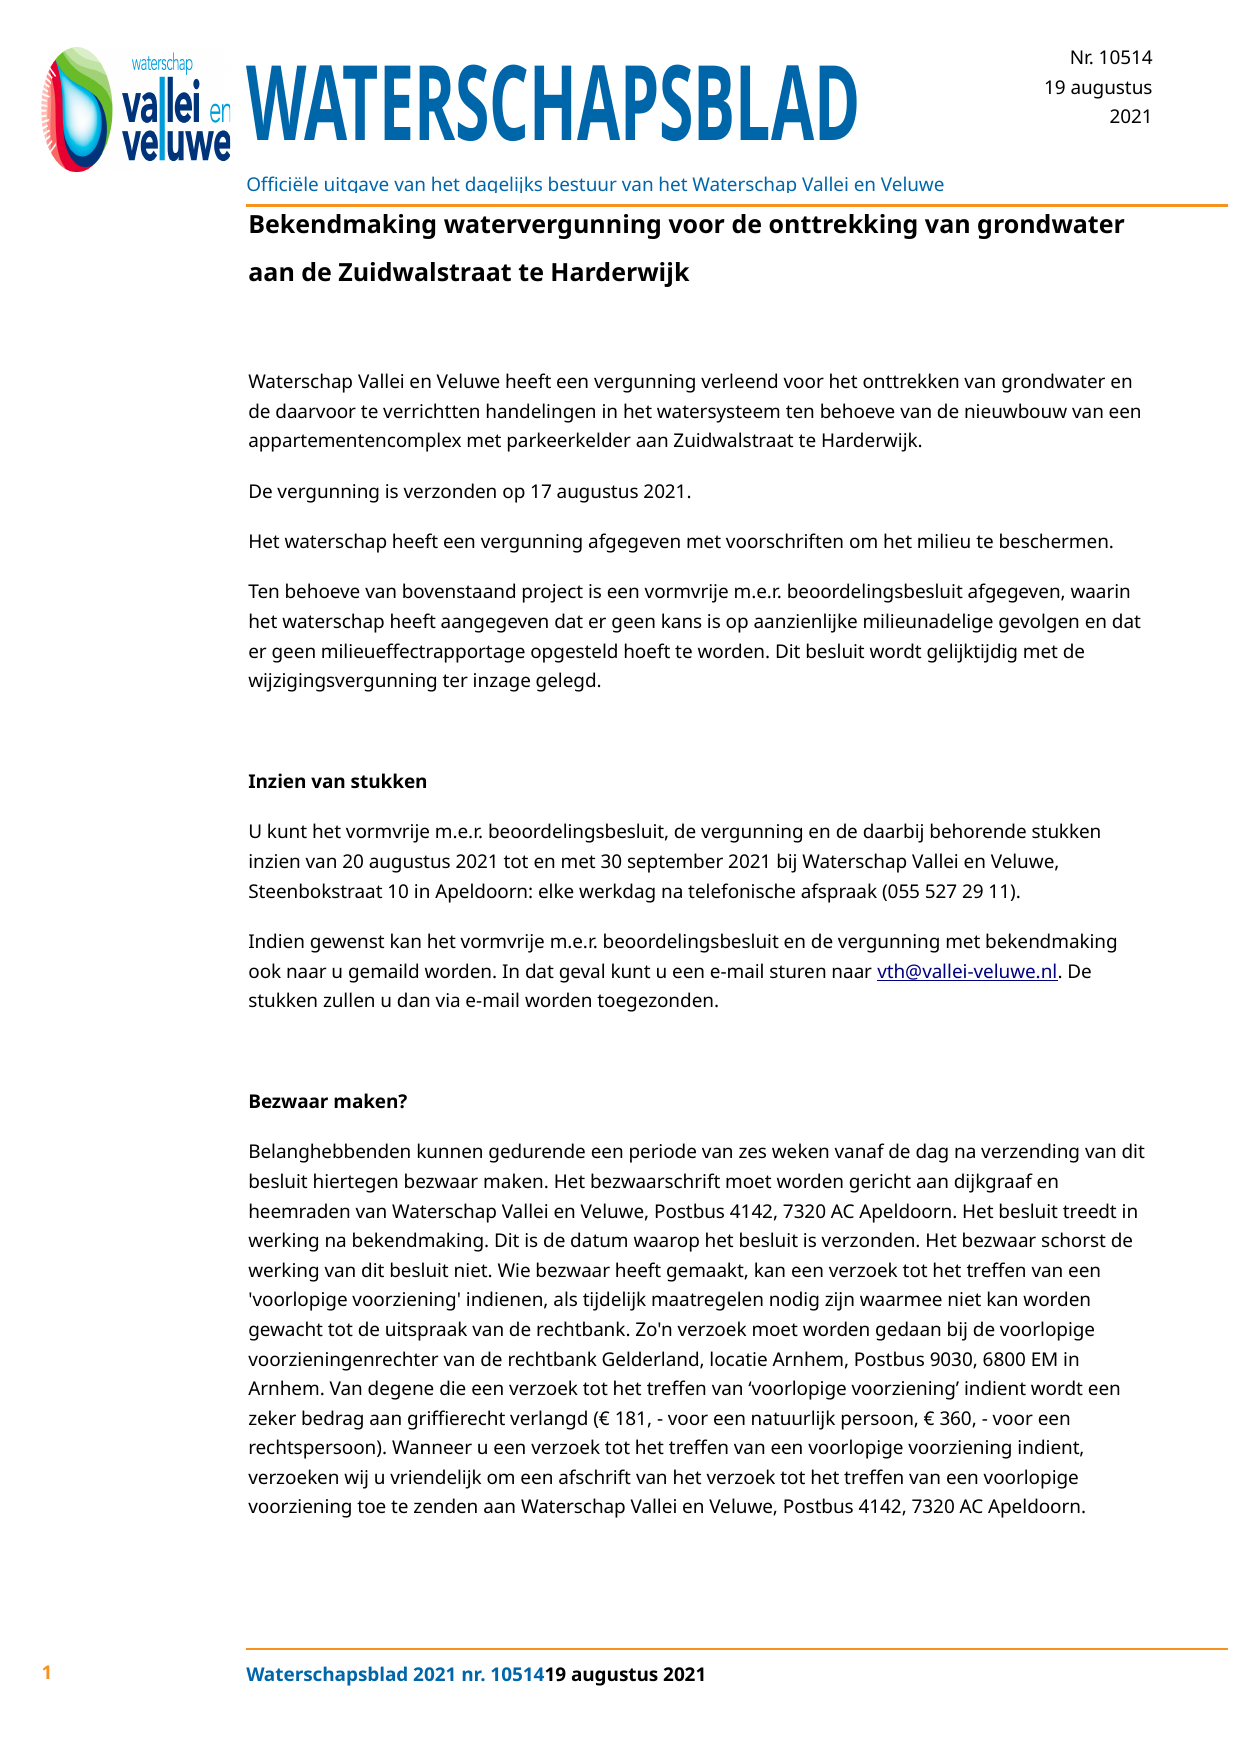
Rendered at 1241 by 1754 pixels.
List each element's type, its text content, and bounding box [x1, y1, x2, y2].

text Waterschap Vallei en Veluwe heeft een vergunning verleend voor het onttrekken van grondwater en de daarvoor te verrichtten handelingen in het watersysteem ten behoeve van de nieuwbouw van een appartementencomplex met parkeerkelder aan Zuidwalstraat te Harderwijk. [248, 368, 1152, 453]
text Ten behoeve van bovenstaand project is een vormvrije m.e.r. beoordelingsbesluit afgegeven, waarin het waterschap heeft aangegeven dat er geen kans is op aanzienlijke milieunadelige gevolgen en dat er geen milieueffectrapportage opgesteld hoeft te worden. Dit besluit wordt gelijktijdig met de wijzigingsvergunning ter inzage gelegd. [248, 579, 1152, 693]
text Inzien van stukken [248, 768, 1152, 794]
text Bekendmaking watervergunning voor de onttrekking van grondwater aan de Zuidwalstraat te Harderwijk [248, 207, 1152, 288]
text Belanghebbenden kunnen gedurende een periode van zes weken vanaf de dag na verzending van dit besluit hiertegen bezwaar maken. Het bezwaarschrift moet worden gericht aan dijkgraaf en heemraden van Waterschap Vallei en Veluwe, Postbus 4142, 7320 AC Apeldoorn. Het besluit treedt in werking na bekendmaking. Dit is de datum waarop het besluit is verzonden. Het bezwaar schorst de werking van dit besluit niet. Wie bezwaar heeft gemaakt, kan een verzoek tot het treffen van een 'voorlopige voorziening' indienen, als tijdelijk maatregelen nodig zijn waarmee niet kan worden gewacht tot de uitspraak van de rechtbank. Zo'n verzoek moet worden gedaan bij de voorlopige voorzieningenrechter van de rechtbank Gelderland, locatie Arnhem, Postbus 9030, 6800 EM in Arnhem. Van degene die een verzoek tot het treffen van ‘voorlopige voorziening’ indient wordt een zeker bedrag aan griffierecht verlangd (€ 181, - voor een natuurlijk persoon, € 360, - voor een rechtspersoon). Wanneer u een verzoek tot het treffen van een voorlopige voorziening indient, verzoeken wij u vriendelijk om een afschrift van het verzoek tot het treffen van een voorlopige voorziening toe te zenden aan Waterschap Vallei en Veluwe, Postbus 4142, 7320 AC Apeldoorn. [248, 1139, 1152, 1519]
text U kunt het vormvrije m.e.r. beoordelingsbesluit, de vergunning en de daarbij behorende stukken inzien van 20 augustus 2021 tot en met 30 september 2021 bij Waterschap Vallei en Veluwe, Steenbokstraat 10 in Apeldoorn: elke werkdag na telefonische afspraak (055 527 29 11). [248, 819, 1152, 904]
text Het waterschap heeft een vergunning afgegeven met voorschriften om het milieu te beschermen. [248, 528, 1152, 554]
picture [41, 47, 231, 172]
text Indien gewenst kan het vormvrije m.e.r. beoordelingsbesluit en de vergunning met bekendmaking ook naar u gemaild worden. In dat geval kunt u een e-mail sturen naar vth@vallei-veluwe.nl. De stukken zullen u dan via e-mail worden toegezonden. [248, 928, 1152, 1013]
text De vergunning is verzonden op 17 augustus 2021. [248, 478, 1152, 504]
text Bezwaar maken? [248, 1088, 1152, 1114]
